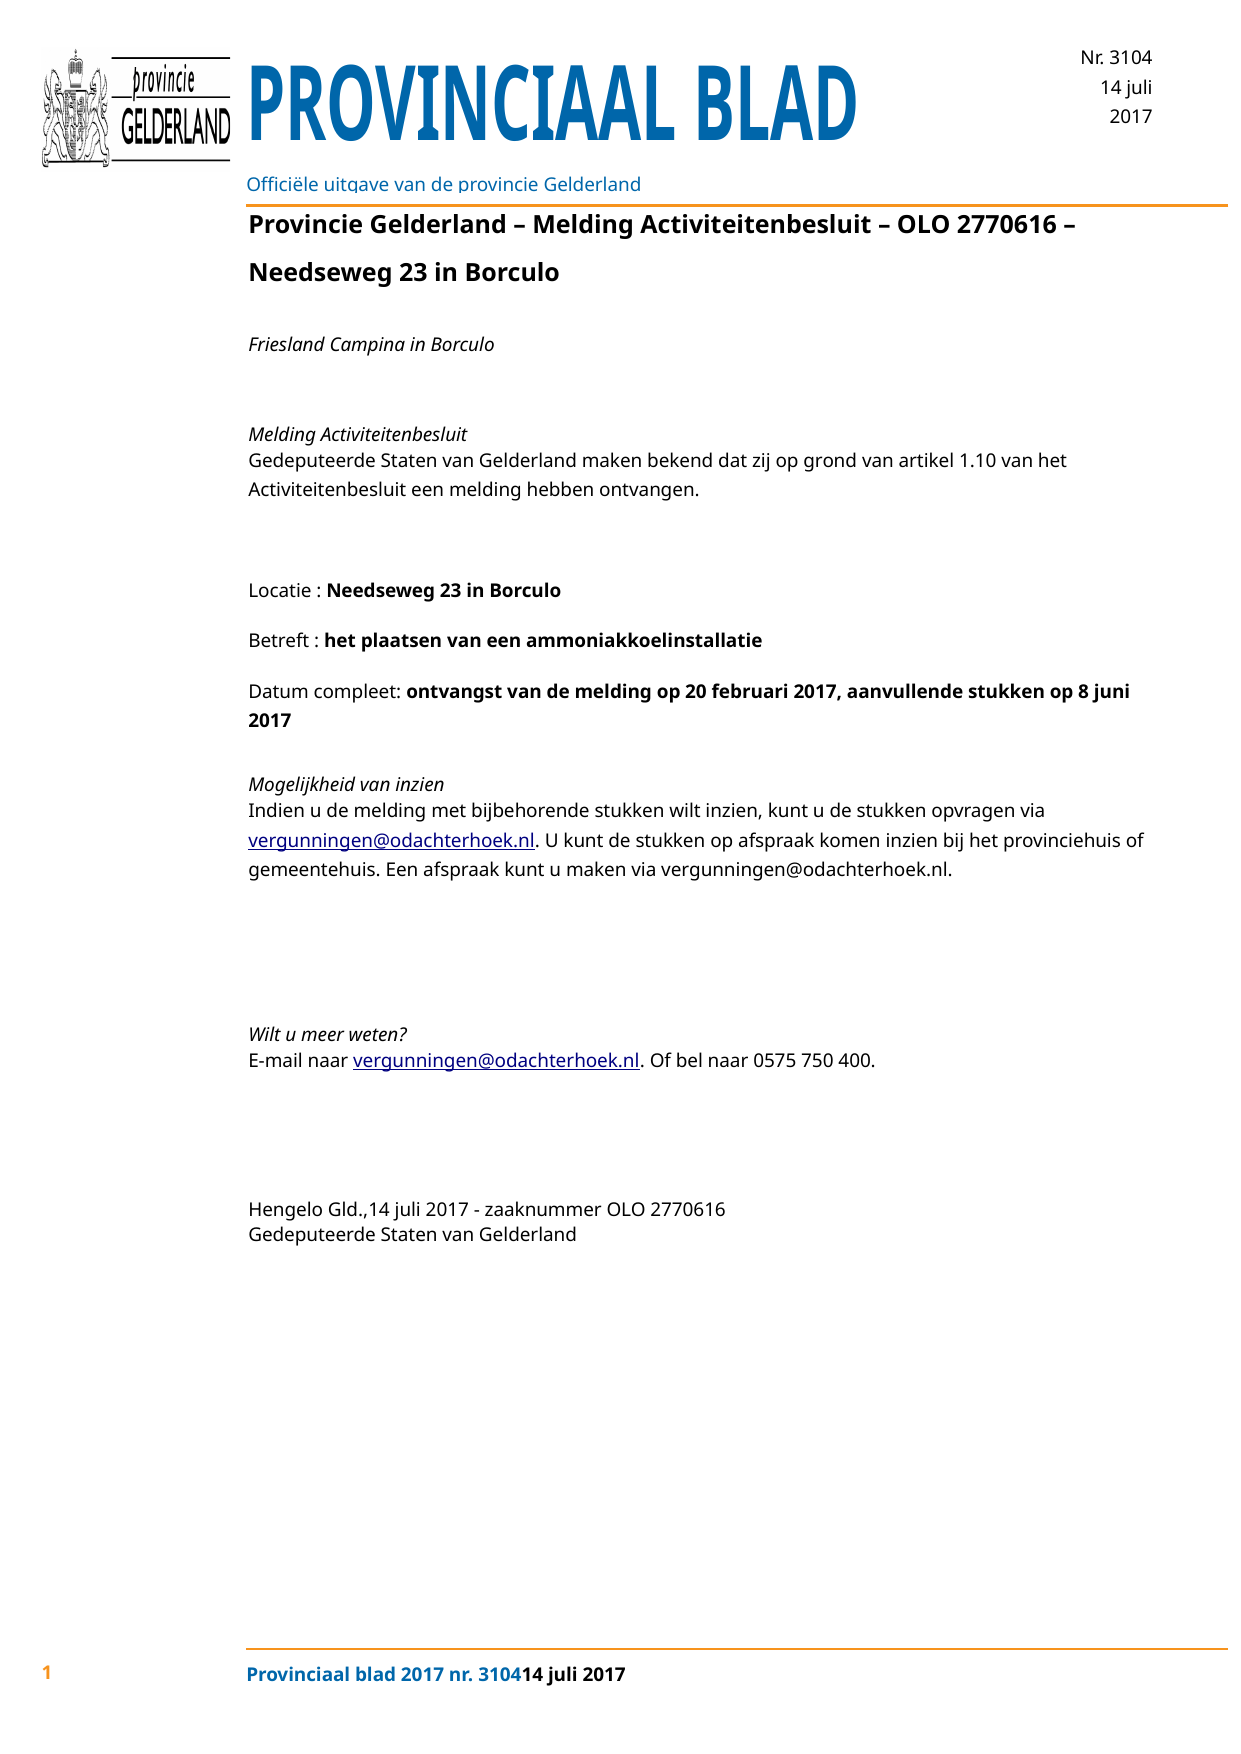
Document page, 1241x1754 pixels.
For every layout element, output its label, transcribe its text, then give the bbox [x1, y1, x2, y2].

text E-mail naar vergunningen@odachterhoek.nl. Of bel naar 0575 750 400. [248, 1047, 1152, 1073]
text Indien u de melding met bijbehorende stukken wilt inzien, kunt u de stukken opvragen via vergunningen@odachterhoek.nl. U kunt de stukken op afspraak komen inzien bij het provinciehuis of gemeentehuis. Een afspraak kunt u maken via vergunningen@odachterhoek.nl. [248, 797, 1152, 882]
text Betreft : het plaatsen van een ammoniakkoelinstallatie [248, 628, 1152, 653]
text Mogelijkheid van inzien [248, 772, 1152, 797]
text Gedeputeerde Staten van Gelderland [248, 1221, 1152, 1247]
picture [41, 47, 231, 172]
text Hengelo Gld.,14 juli 2017 - zaaknummer OLO 2770616 [248, 1196, 1152, 1221]
text Locatie : Needseweg 23 in Borculo [248, 577, 1152, 603]
text Friesland Campina in Borculo [248, 331, 1152, 357]
text Gedeputeerde Staten van Gelderland maken bekend dat zij op grond van artikel 1.10 van het Activiteitenbesluit een melding hebben ontvangen. [248, 447, 1152, 502]
text Provincie Gelderland – Melding Activiteitenbesluit – OLO 2770616 – Needseweg 23 in Borculo [248, 207, 1152, 288]
text Melding Activiteitenbesluit [248, 421, 1152, 447]
text Wilt u meer weten? [248, 1021, 1152, 1047]
text Datum compleet: ontvangst van de melding op 20 februari 2017, aanvullende stukken op 8 juni 2017 [248, 678, 1152, 733]
